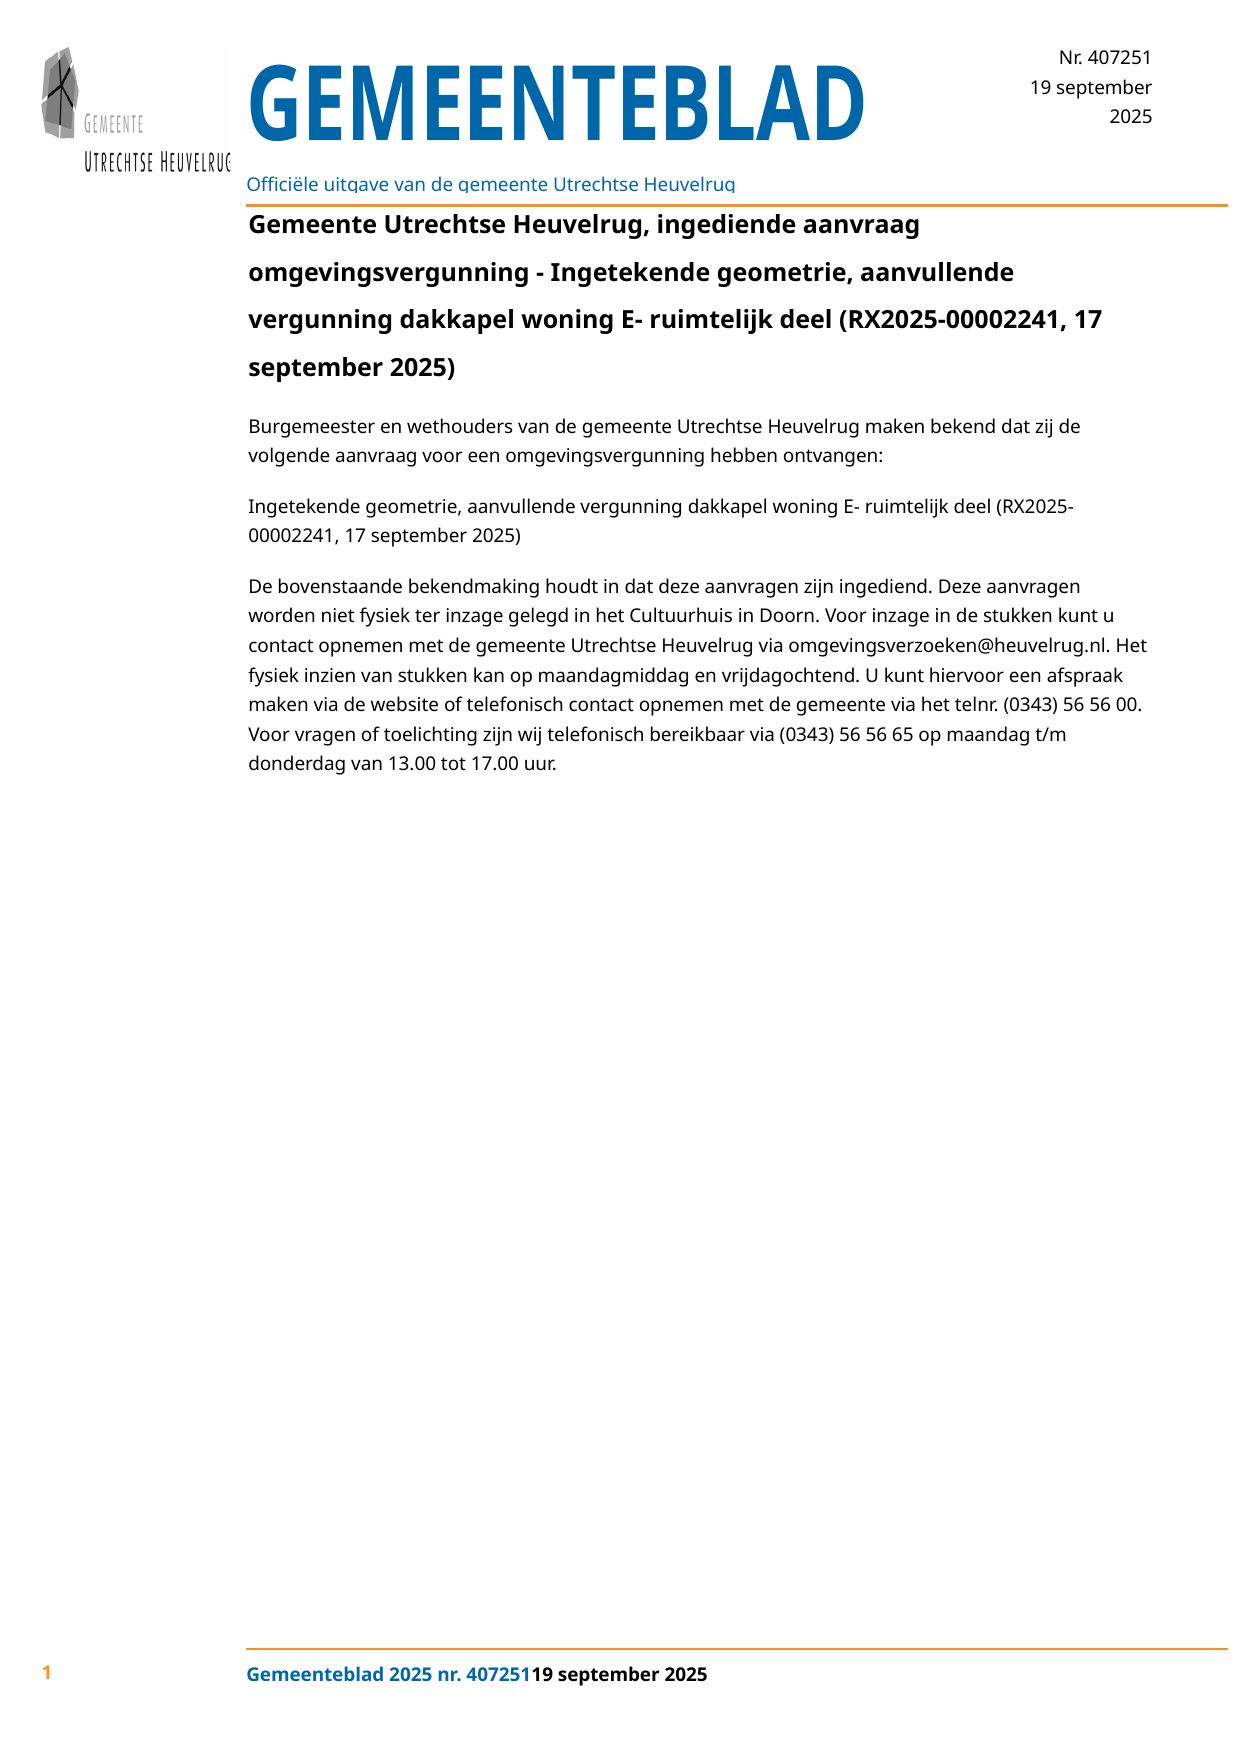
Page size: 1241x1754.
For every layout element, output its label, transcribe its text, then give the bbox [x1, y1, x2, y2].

picture [41, 47, 231, 172]
text De bovenstaande bekendmaking houdt in dat deze aanvragen zijn ingediend. Deze aanvragen worden niet fysiek ter inzage gelegd in het Cultuurhuis in Doorn. Voor inzage in de stukken kunt u contact opnemen met de gemeente Utrechtse Heuvelrug via omgevingsverzoeken@heuvelrug.nl. Het fysiek inzien van stukken kan op maandagmiddag en vrijdagochtend. U kunt hiervoor een afspraak maken via de website of telefonisch contact opnemen met de gemeente via het telnr. (0343) 56 56 00. Voor vragen of toelichting zijn wij telefonisch bereikbaar via (0343) 56 56 65 op maandag t/m donderdag van 13.00 tot 17.00 uur. [248, 573, 1152, 776]
text Gemeente Utrechtse Heuvelrug, ingediende aanvraag omgevingsvergunning - Ingetekende geometrie, aanvullende vergunning dakkapel woning E- ruimtelijk deel (RX2025-00002241, 17 september 2025) [248, 207, 1152, 384]
text Burgemeester en wethouders van de gemeente Utrechtse Heuvelrug maken bekend dat zij de volgende aanvraag voor een omgevingsvergunning hebben ontvangen: [248, 413, 1152, 468]
text Ingetekende geometrie, aanvullende vergunning dakkapel woning E- ruimtelijk deel (RX2025-00002241, 17 september 2025) [248, 493, 1152, 548]
